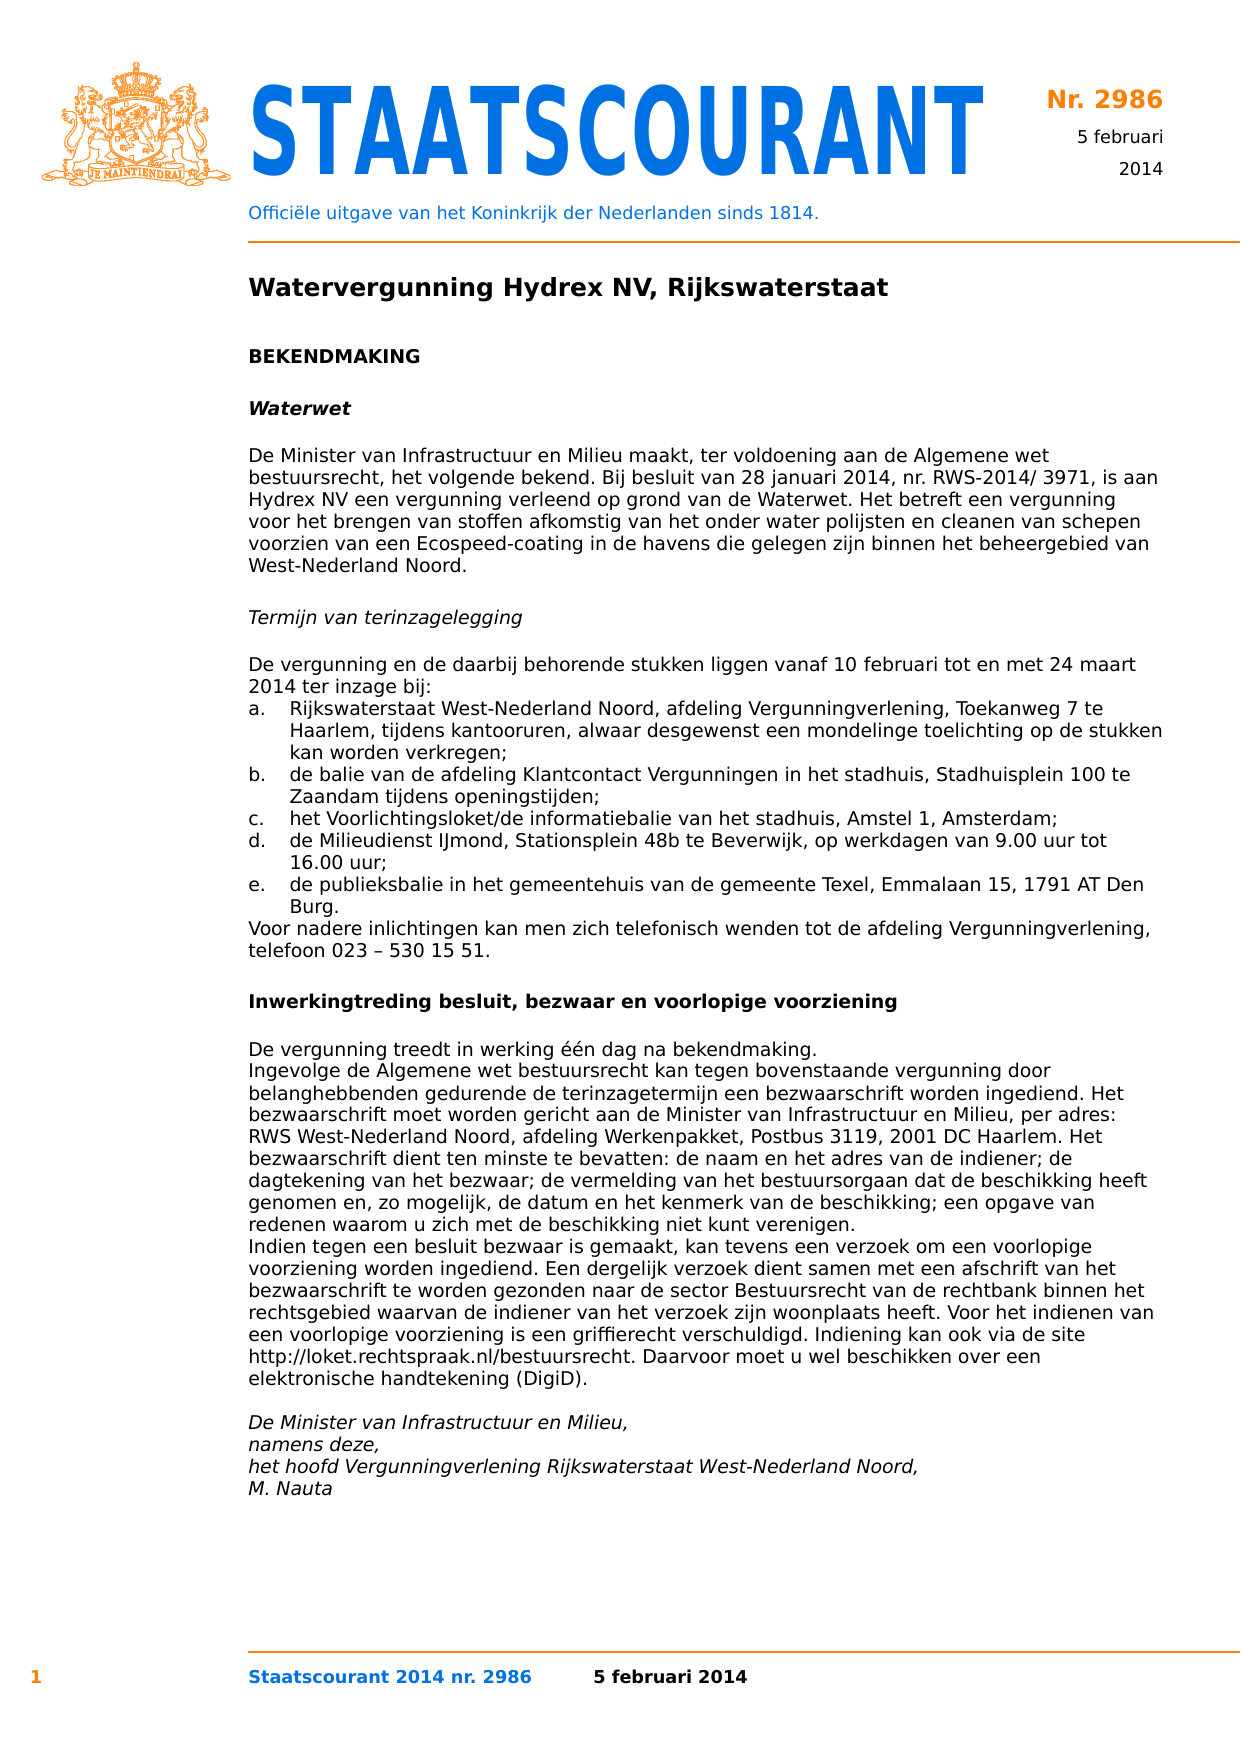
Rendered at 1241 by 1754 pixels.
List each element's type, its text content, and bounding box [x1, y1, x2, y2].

subtitle Termijn van terinzagelegging [248, 607, 1163, 629]
text De vergunning en de daarbij behorende stukken liggen vanaf 10 februari tot en met 24 maart 2014 ter inzage bij: [248, 654, 1163, 698]
text c. het Voorlichtingsloket/de informatiebalie van het stadhuis, Amstel 1, Amsterdam; [248, 808, 1163, 829]
text e. de publieksbalie in het gemeentehuis van de gemeente Texel, Emmalaan 15, 1791 AT Den Burg. [248, 873, 1163, 917]
table_header STAATSCOURANT [248, 62, 998, 203]
subtitle BEKENDMAKING [248, 346, 1163, 368]
text De Minister van Infrastructuur en Milieu maakt, ter voldoening aan de Algemene wet bestuursrecht, het volgende bekend. Bij besluit van 28 januari 2014, nr. RWS-2014/ 3971, is aan Hydrex NV een vergunning verleend op grond van de Waterwet. Het betreft een vergunning voor het brengen van stoffen afkomstig van het onder water polijsten en cleanen van schepen voorzien van een Ecospeed-coating in de havens die gelegen zijn binnen het beheergebied van West-Nederland Noord. [248, 445, 1163, 577]
text Indien tegen een besluit bezwaar is gemaakt, kan tevens een verzoek om een voorlopige voorziening worden ingediend. Een dergelijk verzoek dient samen met een afschrift van het bezwaarschrift te worden gezonden naar de sector Bestuursrecht van de rechtbank binnen het rechtsgebied waarvan de indiener van het verzoek zijn woonplaats heeft. Voor het indienen van een voorlopige voorziening is een griffierecht verschuldigd. Indiening kan ook via de site http://loket.rechtspraak.nl/bestuursrecht. Daarvoor moet u wel beschikken over een elektronische handtekening (DigiD). [248, 1236, 1163, 1390]
text De vergunning treedt in werking één dag na bekendmaking. [248, 1038, 1163, 1060]
text d. de Milieudienst IJmond, Stationsplein 48b te Beverwijk, op werkdagen van 9.00 uur tot 16.00 uur; [248, 829, 1163, 873]
table_header Nr. 2986 [998, 62, 1240, 121]
text Voor nadere inlichtingen kan men zich telefonisch wenden tot de afdeling Vergunningverlening, telefoon 023 – 530 15 51. [248, 917, 1163, 961]
table_cell 5 februari [998, 121, 1240, 153]
text Ingevolge de Algemene wet bestuursrecht kan tegen bovenstaande vergunning door belanghebbenden gedurende de terinzagetermijn een bezwaarschrift worden ingediend. Het bezwaarschrift moet worden gericht aan de Minister van Infrastructuur en Milieu, per adres: RWS West-Nederland Noord, afdeling Werkenpakket, Postbus 3119, 2001 DC Haarlem. Het bezwaarschrift dient ten minste te bevatten: de naam en het adres van de indiener; de dagtekening van het bezwaar; de vermelding van het bestuursorgaan dat de beschikking heeft genomen en, zo mogelijk, de datum en het kenmerk van de beschikking; een opgave van redenen waarom u zich met de beschikking niet kunt verenigen. [248, 1060, 1163, 1236]
table_header [25, 62, 248, 241]
subtitle Waterwet [248, 398, 1163, 420]
table_cell 2014 [998, 153, 1240, 203]
text De Minister van Infrastructuur en Milieu, namens deze, het hoofd Vergunningverlening Rijkswaterstaat West-Nederland Noord, M. Nauta [248, 1412, 1163, 1500]
text b. de balie van de afdeling Klantcontact Vergunningen in het stadhuis, Stadhuisplein 100 te Zaandam tijdens openingstijden; [248, 764, 1163, 808]
subtitle Watervergunning Hydrex NV, Rijkswaterstaat [248, 273, 1163, 302]
text a. Rijkswaterstaat West-Nederland Noord, afdeling Vergunningverlening, Toekanweg 7 te Haarlem, tijdens kantooruren, alwaar desgewenst een mondelinge toelichting op de stukken kan worden verkregen; [248, 698, 1163, 764]
subtitle Inwerkingtreding besluit, bezwaar en voorlopige voorziening [248, 991, 1163, 1013]
table_cell Officiële uitgave van het Koninkrijk der Nederlanden sinds 1814. [248, 203, 1240, 241]
picture [41, 62, 231, 186]
